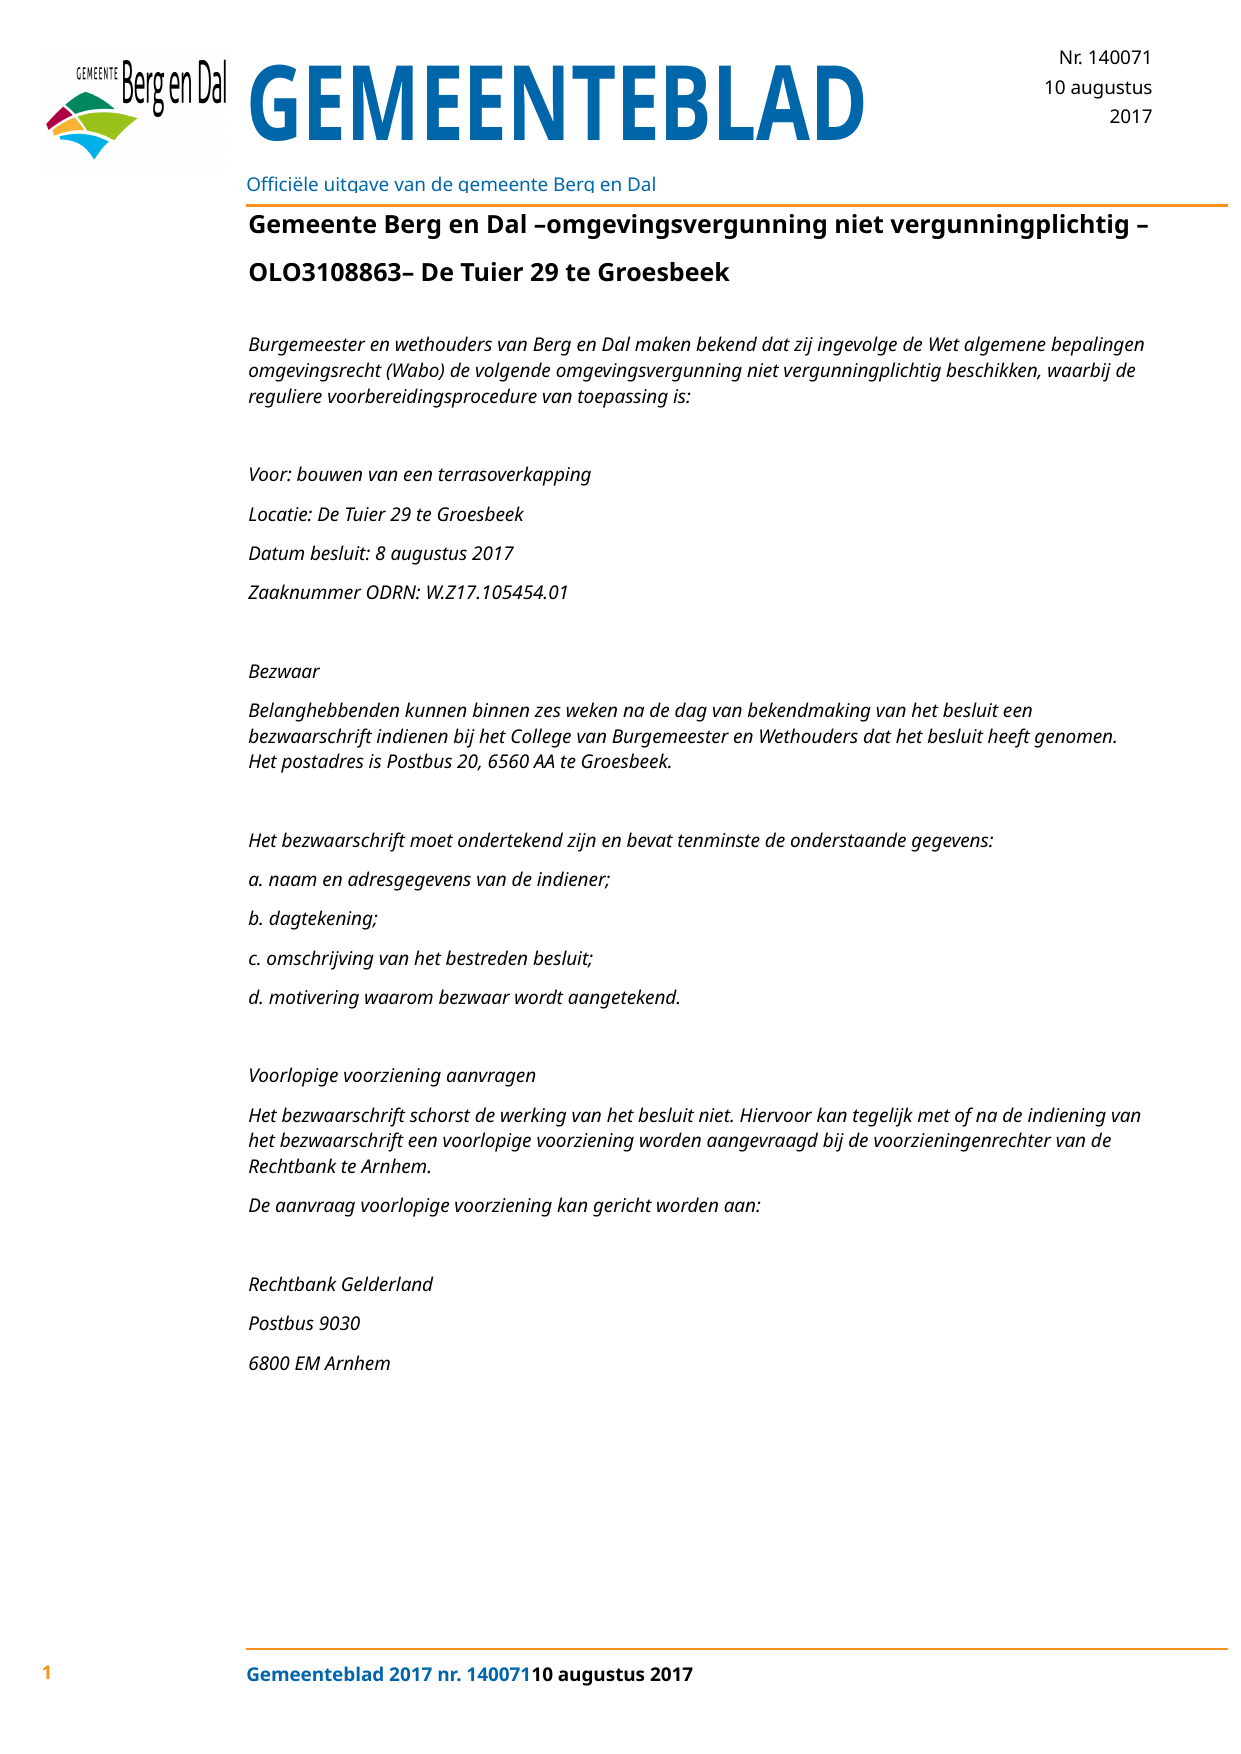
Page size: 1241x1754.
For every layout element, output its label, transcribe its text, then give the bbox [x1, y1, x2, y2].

text Zaaknummer ODRN: W.Z17.105454.01 [248, 579, 1152, 605]
text 6800 EM Arnhem [248, 1350, 1152, 1376]
text Burgemeester en wethouders van Berg en Dal maken bekend dat zij ingevolge de Wet algemene bepalingen omgevingsrecht (Wabo) de volgende omgevingsvergunning niet vergunningplichtig beschikken, waarbij de reguliere voorbereidingsprocedure van toepassing is: [248, 331, 1152, 409]
text Het bezwaarschrift schorst de werking van het besluit niet. Hiervoor kan tegelijk met of na de indiening van het bezwaarschrift een voorlopige voorziening worden aangevraagd bij de voorzieningenrechter van de Rechtbank te Arnhem. [248, 1102, 1152, 1179]
text b. dagtekening; [248, 906, 1152, 931]
text c. omschrijving van het bestreden besluit; [248, 945, 1152, 971]
text Voorlopige voorziening aanvragen [248, 1063, 1152, 1088]
text Gemeente Berg en Dal –omgevingsvergunning niet vergunningplichtig – OLO3108863– De Tuier 29 te Groesbeek [248, 207, 1152, 288]
text d. motivering waarom bezwaar wordt aangetekend. [248, 984, 1152, 1010]
text Bezwaar [248, 658, 1152, 683]
text De aanvraag voorlopige voorziening kan gericht worden aan: [248, 1193, 1152, 1218]
text a. naam en adresgegevens van de indiener; [248, 866, 1152, 892]
text Rechtbank Gelderland [248, 1271, 1152, 1297]
text Postbus 9030 [248, 1311, 1152, 1336]
text Locatie: De Tuier 29 te Groesbeek [248, 501, 1152, 526]
text Datum besluit: 8 augustus 2017 [248, 540, 1152, 566]
text Voor: bouwen van een terrasoverkapping [248, 461, 1152, 487]
picture [41, 47, 231, 172]
text Belanghebbenden kunnen binnen zes weken na de dag van bekendmaking van het besluit een bezwaarschrift indienen bij het College van Burgemeester en Wethouders dat het besluit heeft genomen. Het postadres is Postbus 20, 6560 AA te Groesbeek. [248, 697, 1152, 774]
text Het bezwaarschrift moet ondertekend zijn en bevat tenminste de onderstaande gegevens: [248, 827, 1152, 853]
